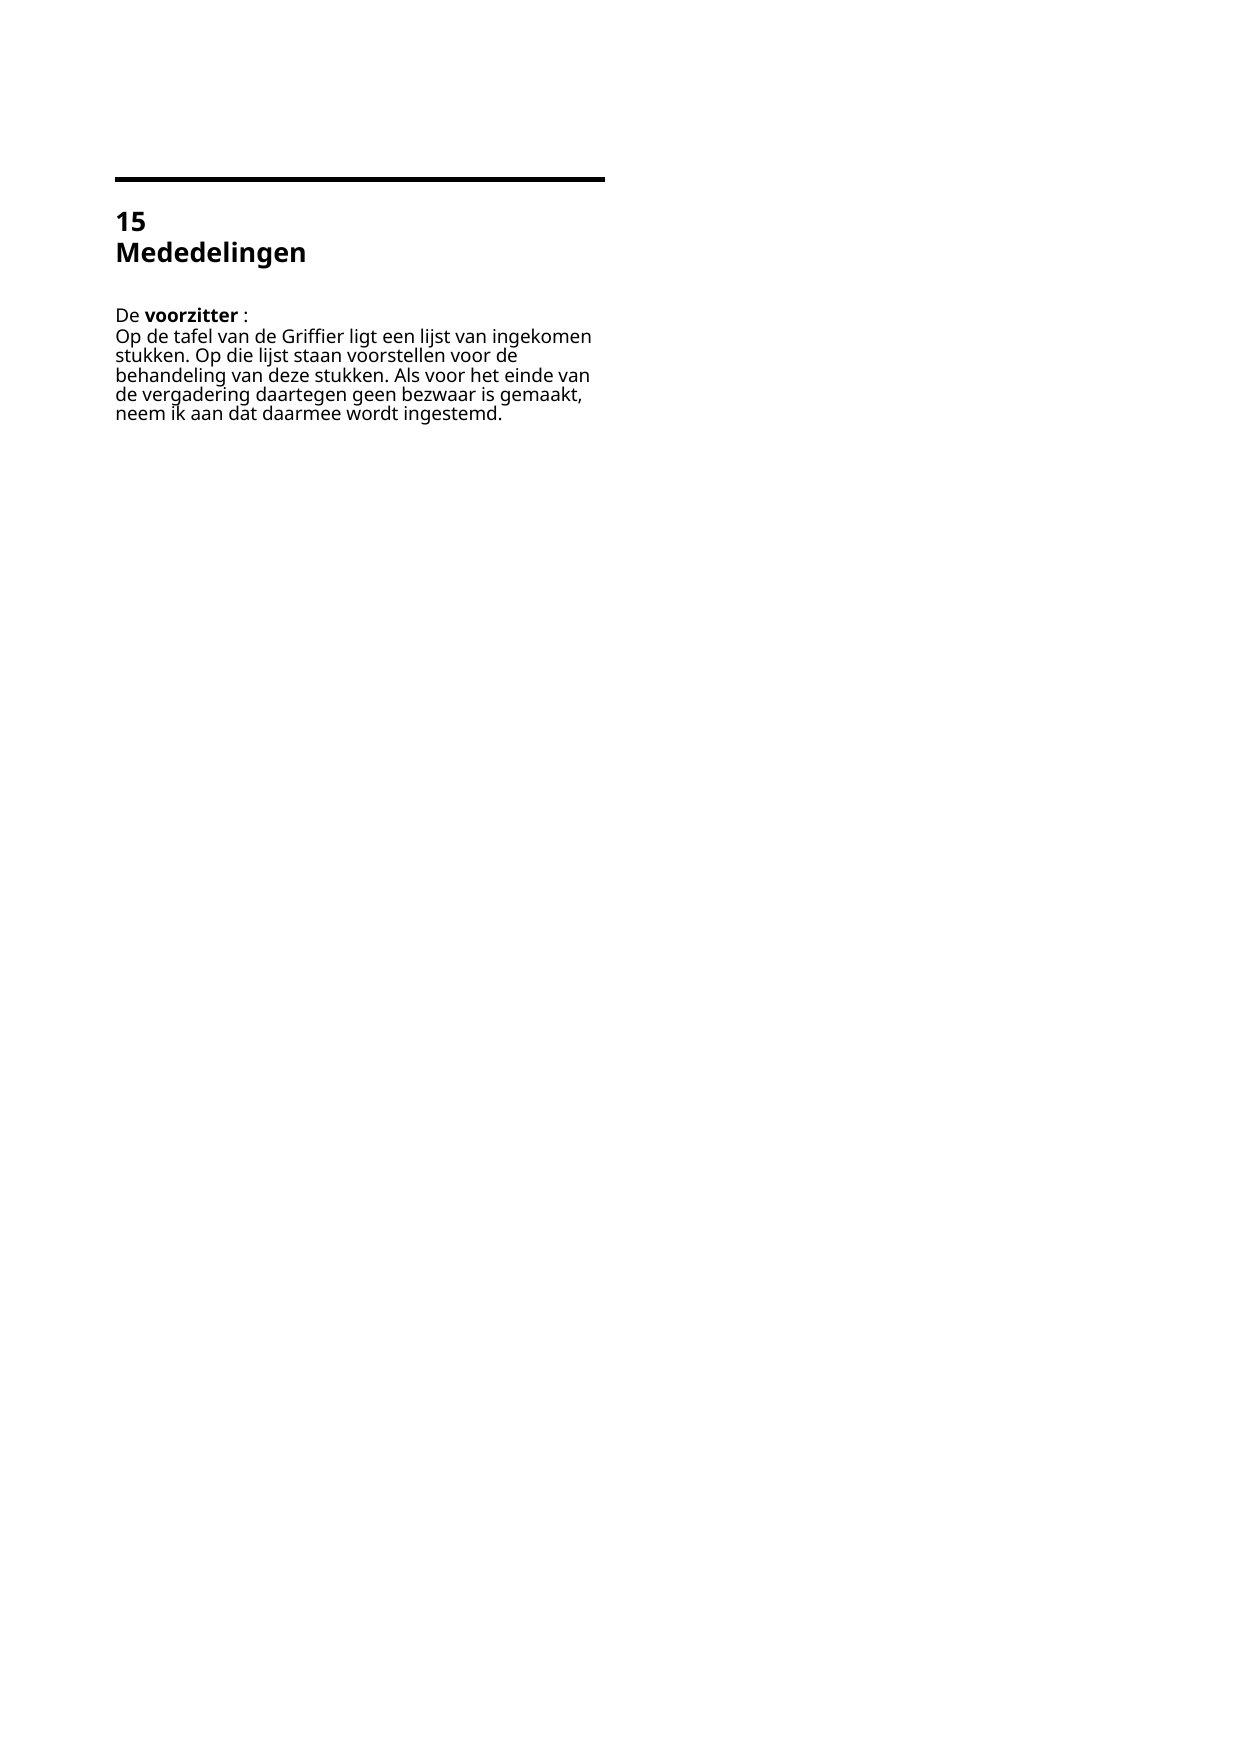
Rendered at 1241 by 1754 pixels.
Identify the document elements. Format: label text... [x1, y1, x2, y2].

text Mededelingen [115, 239, 605, 283]
text 15 [115, 203, 605, 239]
text De voorzitter : [115, 302, 605, 328]
text Op de tafel van de Griffier ligt een lijst van ingekomen stukken. Op die lijst staan voorstellen voor de behandeling van deze stukken. Als voor het einde van de vergadering daartegen geen bezwaar is gemaakt, neem ik aan dat daarmee wordt ingestemd. [115, 328, 605, 424]
